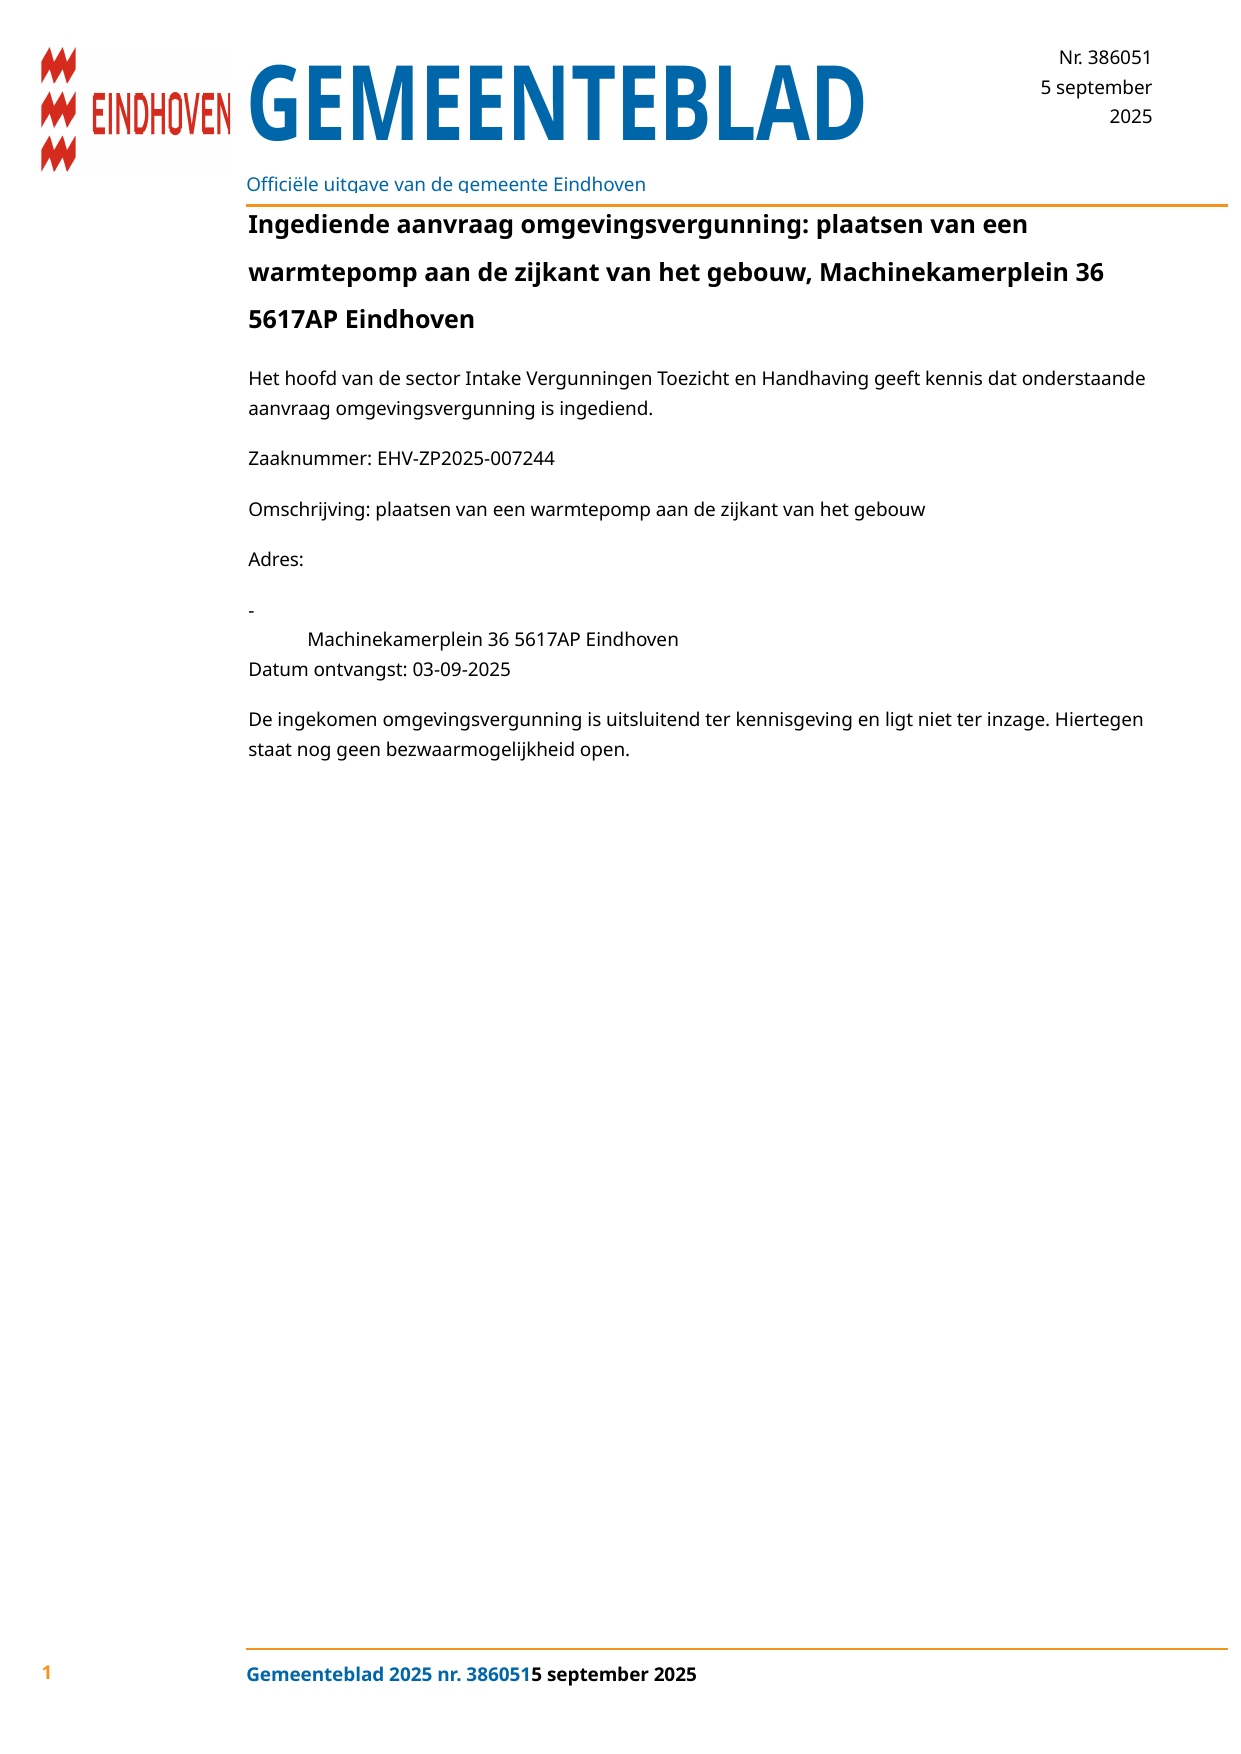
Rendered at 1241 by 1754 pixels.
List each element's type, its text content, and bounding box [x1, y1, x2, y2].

text Adres: [248, 546, 1152, 572]
picture [41, 47, 231, 172]
text Het hoofd van de sector Intake Vergunningen Toezicht en Handhaving geeft kennis dat onderstaande aanvraag omgevingsvergunning is ingediend. [248, 366, 1152, 421]
text Ingediende aanvraag omgevingsvergunning: plaatsen van een warmtepomp aan de zijkant van het gebouw, Machinekamerplein 36 5617AP Eindhoven [248, 207, 1152, 336]
text Zaaknummer: EHV-ZP2025-007244 [248, 446, 1152, 471]
text Omschrijving: plaatsen van een warmtepomp aan de zijkant van het gebouw [248, 496, 1152, 522]
list Machinekamerplein 36 5617AP Eindhoven [248, 626, 1152, 652]
text Datum ontvangst: 03-09-2025 [248, 656, 1152, 682]
text De ingekomen omgevingsvergunning is uitsluitend ter kennisgeving en ligt niet ter inzage. Hiertegen staat nog geen bezwaarmogelijkheid open. [248, 706, 1152, 762]
